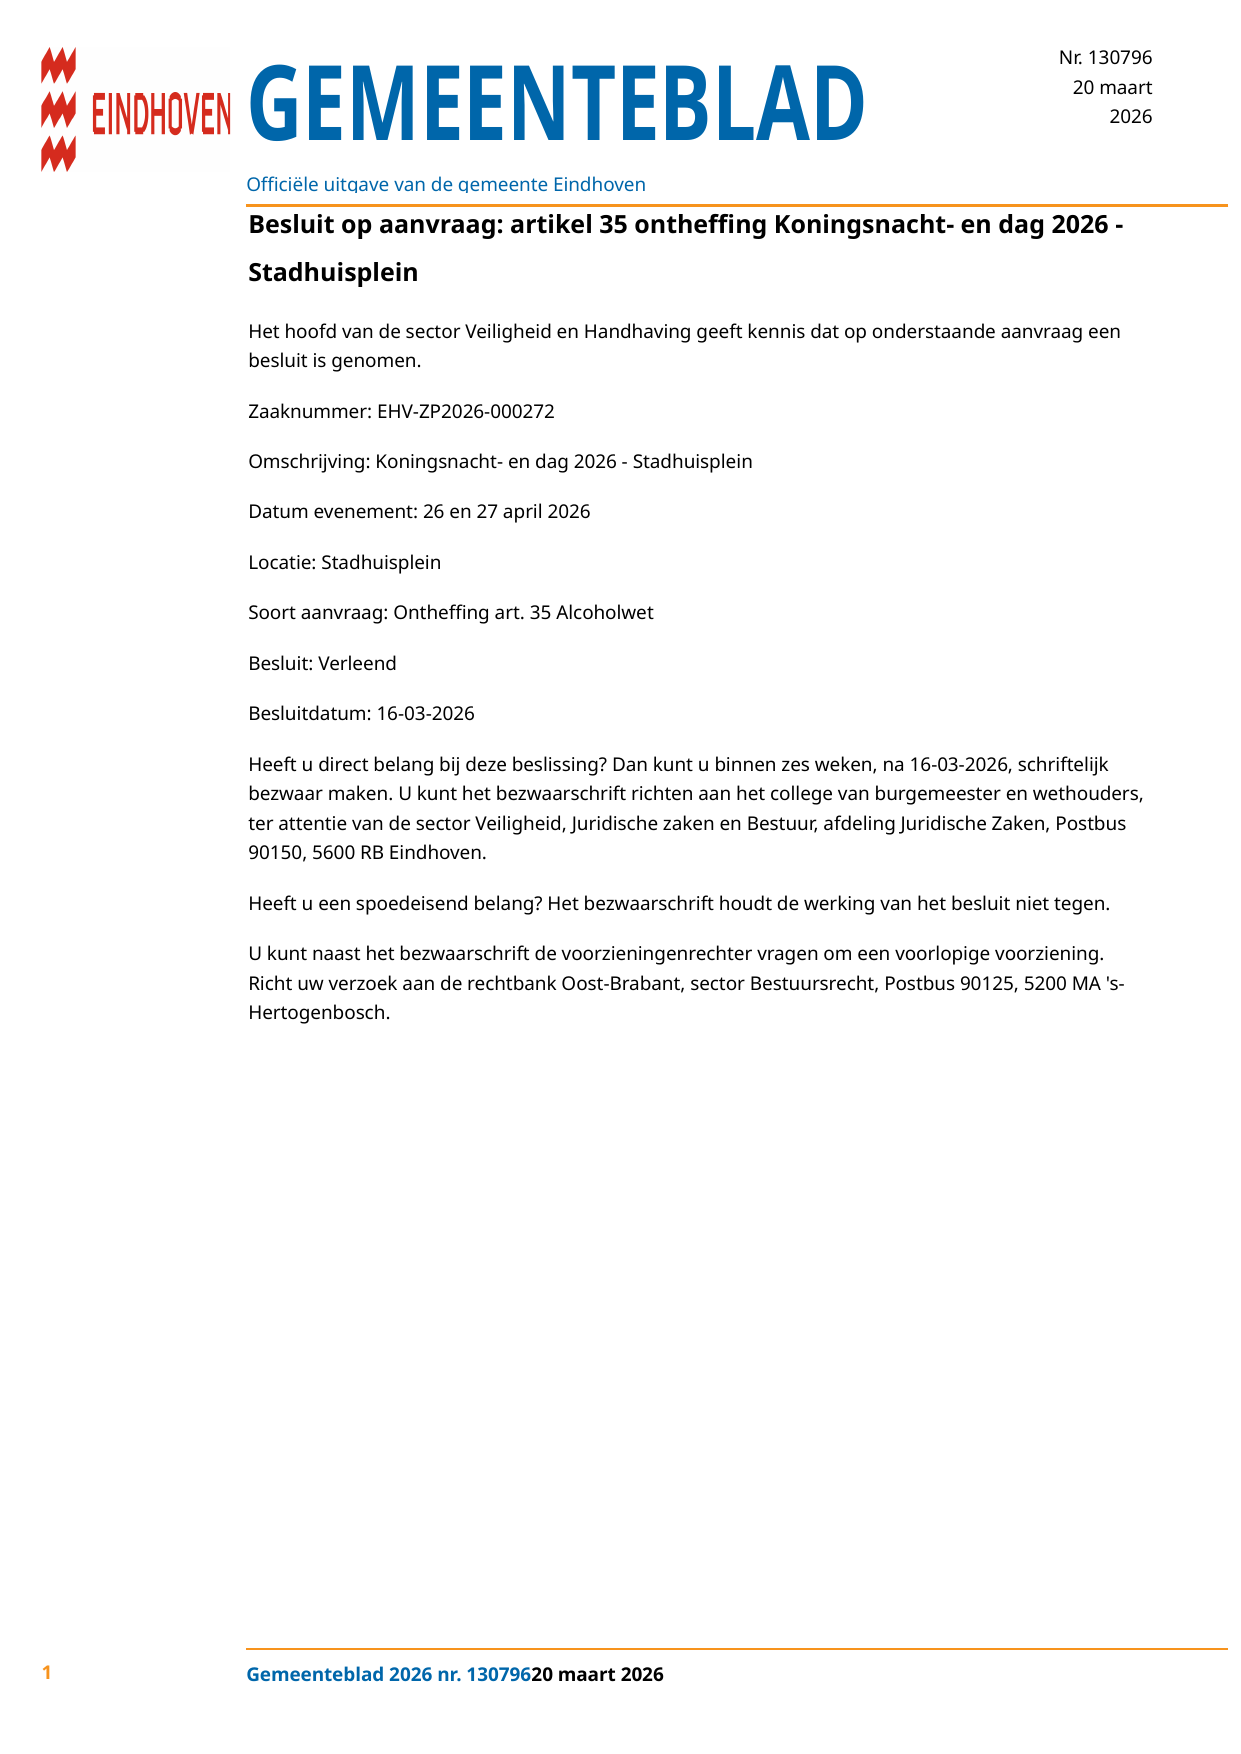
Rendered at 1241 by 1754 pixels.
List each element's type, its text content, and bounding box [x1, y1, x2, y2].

text Zaaknummer: EHV-ZP2026-000272 [248, 398, 1152, 424]
text Omschrijving: Koningsnacht- en dag 2026 - Stadhuisplein [248, 448, 1152, 474]
text Locatie: Stadhuisplein [248, 549, 1152, 575]
text Datum evenement: 26 en 27 april 2026 [248, 499, 1152, 524]
text Besluit: Verleend [248, 650, 1152, 676]
text Besluit op aanvraag: artikel 35 ontheffing Koningsnacht- en dag 2026 - Stadhuisplein [248, 207, 1152, 288]
text U kunt naast het bezwaarschrift de voorzieningenrechter vragen om een voorlopige voorziening. Richt uw verzoek aan de rechtbank Oost-Brabant, sector Bestuursrecht, Postbus 90125, 5200 MA 's-Hertogenbosch. [248, 940, 1152, 1025]
text Heeft u een spoedeisend belang? Het bezwaarschrift houdt de werking van het besluit niet tegen. [248, 890, 1152, 916]
text Heeft u direct belang bij deze beslissing? Dan kunt u binnen zes weken, na 16-03-2026, schriftelijk bezwaar maken. U kunt het bezwaarschrift richten aan het college van burgemeester en wethouders, ter attentie van de sector Veiligheid, Juridische zaken en Bestuur, afdeling Juridische Zaken, Postbus 90150, 5600 RB Eindhoven. [248, 751, 1152, 865]
text Het hoofd van de sector Veiligheid en Handhaving geeft kennis dat op onderstaande aanvraag een besluit is genomen. [248, 318, 1152, 373]
picture [41, 47, 231, 172]
text Besluitdatum: 16-03-2026 [248, 700, 1152, 726]
text Soort aanvraag: Ontheffing art. 35 Alcoholwet [248, 599, 1152, 625]
